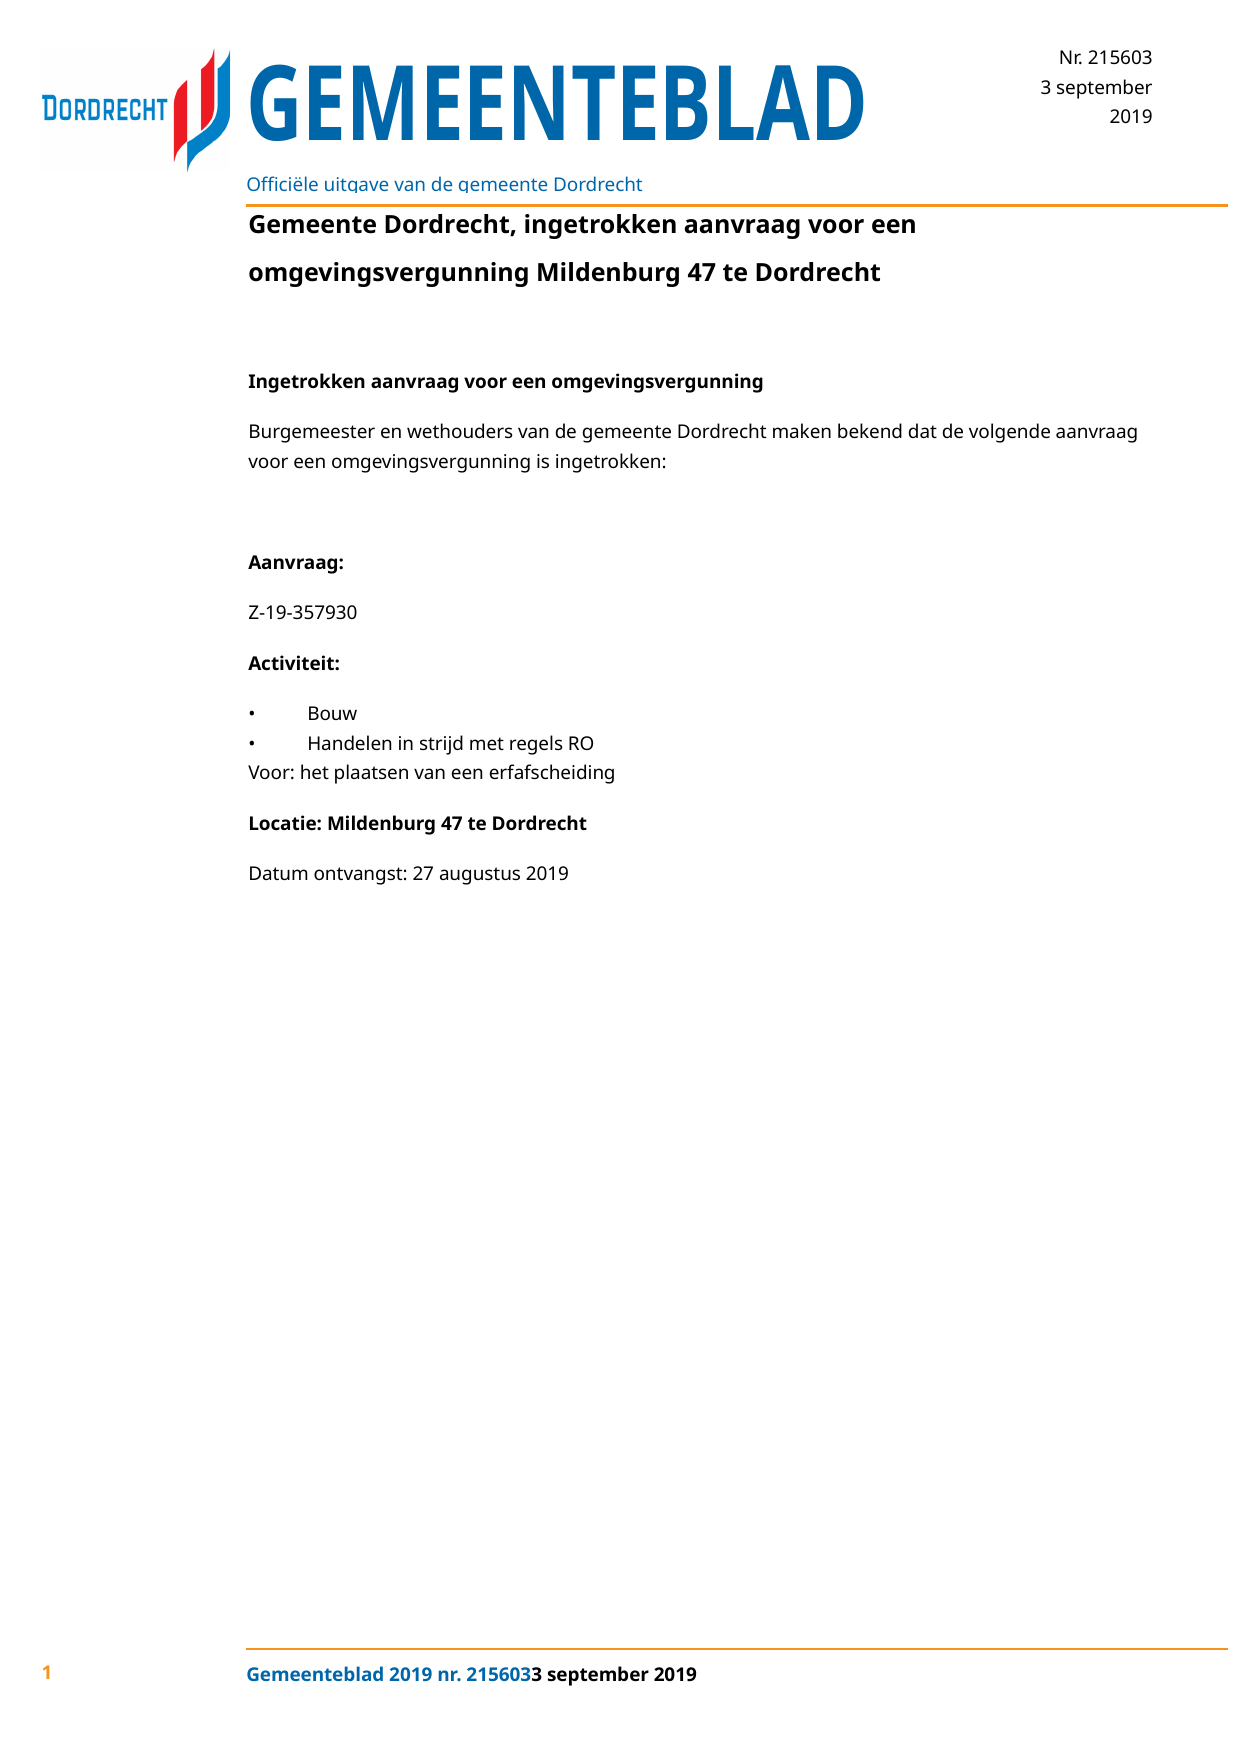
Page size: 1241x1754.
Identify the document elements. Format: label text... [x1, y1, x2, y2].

list Bouw [248, 700, 1152, 726]
list Handelen in strijd met regels RO [248, 730, 1152, 756]
picture [41, 47, 231, 172]
text Burgemeester en wethouders van de gemeente Dordrecht maken bekend dat de volgende aanvraag voor een omgevingsvergunning is ingetrokken: [248, 419, 1152, 474]
text Aanvraag: [248, 549, 1152, 575]
text Voor: het plaatsen van een erfafscheiding [248, 759, 1152, 785]
text Locatie: Mildenburg 47 te Dordrecht [248, 810, 1152, 836]
text Datum ontvangst: 27 augustus 2019 [248, 860, 1152, 886]
text Activiteit: [248, 650, 1152, 676]
text Z-19-357930 [248, 599, 1152, 625]
text Ingetrokken aanvraag voor een omgevingsvergunning [248, 368, 1152, 394]
text Gemeente Dordrecht, ingetrokken aanvraag voor een omgevingsvergunning Mildenburg 47 te Dordrecht [248, 207, 1152, 288]
